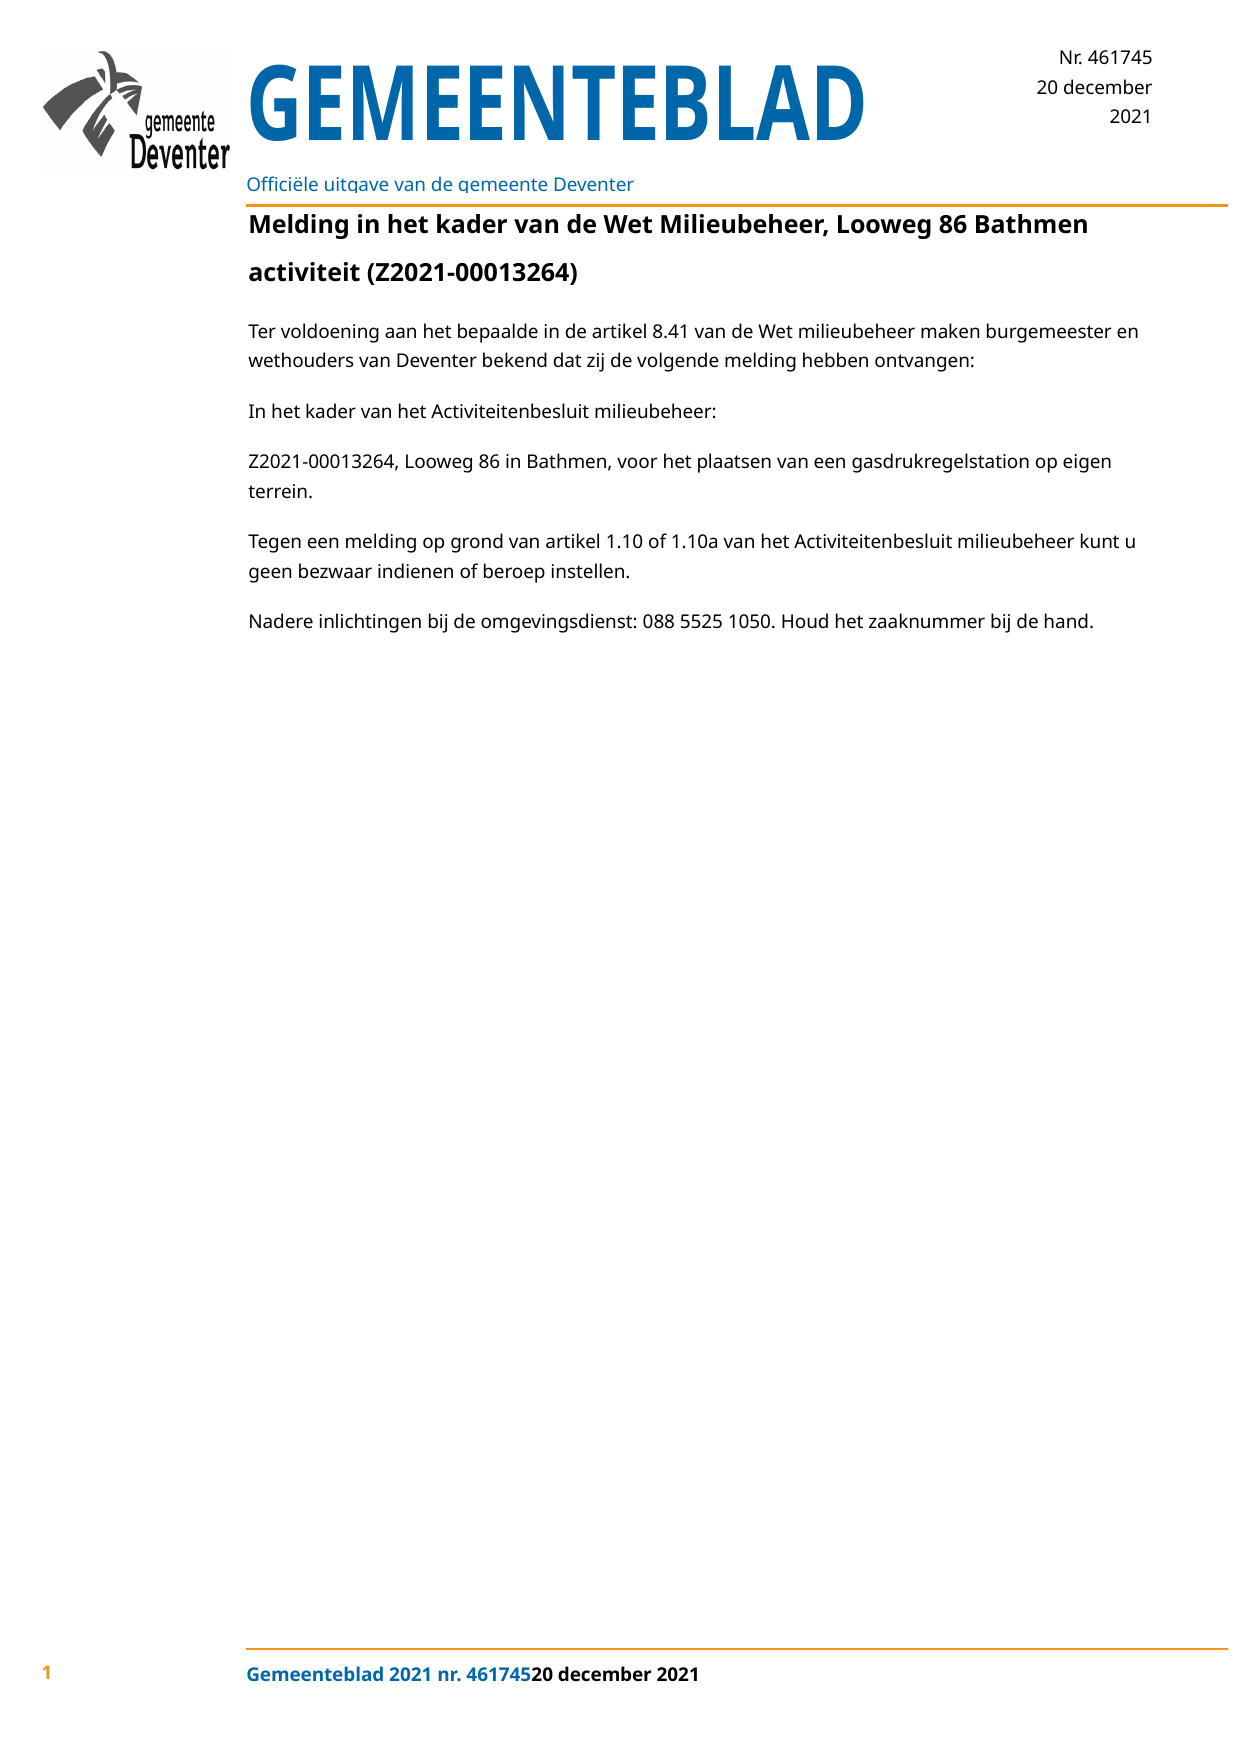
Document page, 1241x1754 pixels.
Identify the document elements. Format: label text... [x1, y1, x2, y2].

picture [41, 47, 231, 172]
text Z2021-00013264, Looweg 86 in Bathmen, voor het plaatsen van een gasdrukregelstation op eigen terrein. [248, 448, 1152, 504]
text Melding in het kader van de Wet Milieubeheer, Looweg 86 Bathmen activiteit (Z2021-00013264) [248, 207, 1152, 288]
text Nadere inlichtingen bij de omgevingsdienst: 088 5525 1050. Houd het zaaknummer bij de hand. [248, 608, 1152, 634]
text In het kader van het Activiteitenbesluit milieubeheer: [248, 398, 1152, 424]
text Ter voldoening aan het bepaalde in de artikel 8.41 van de Wet milieubeheer maken burgemeester en wethouders van Deventer bekend dat zij de volgende melding hebben ontvangen: [248, 318, 1152, 373]
text Tegen een melding op grond van artikel 1.10 of 1.10a van het Activiteitenbesluit milieubeheer kunt u geen bezwaar indienen of beroep instellen. [248, 528, 1152, 584]
